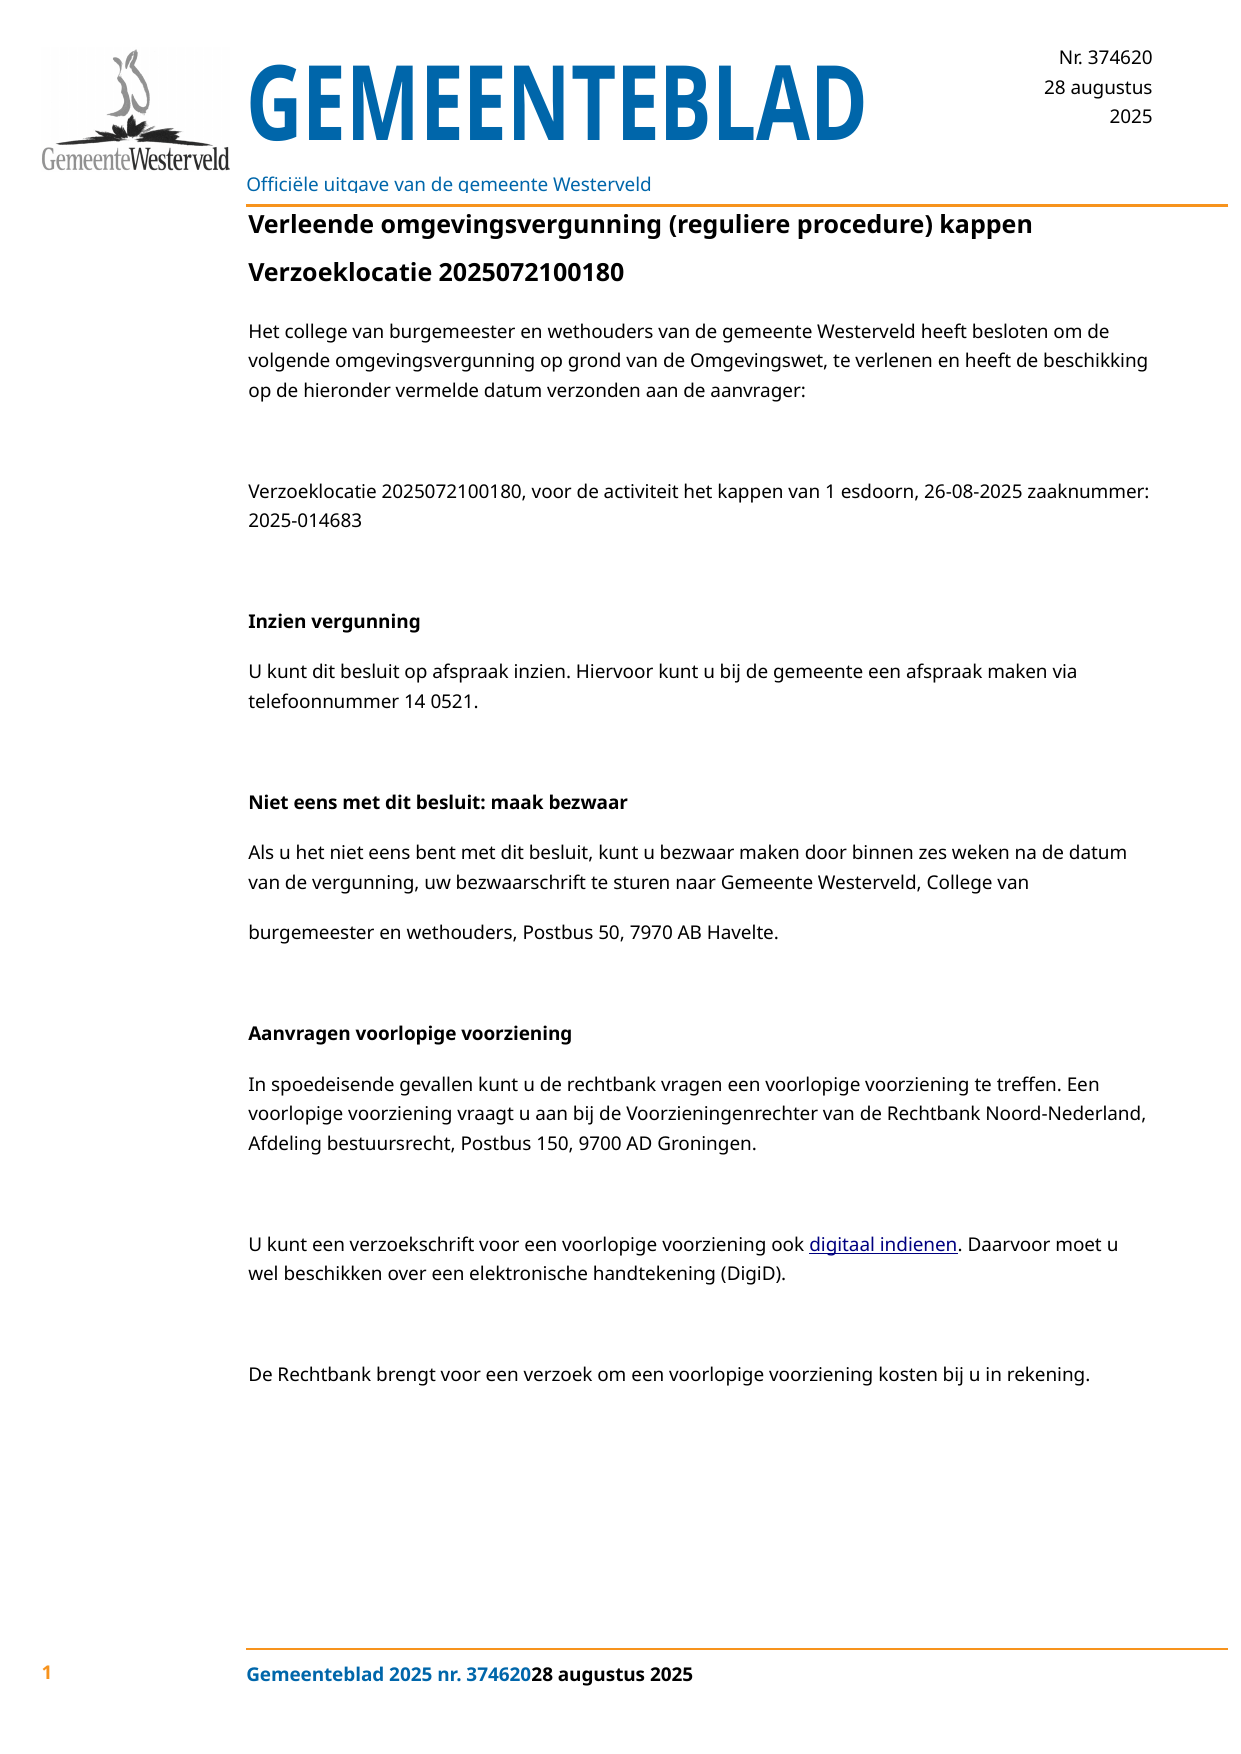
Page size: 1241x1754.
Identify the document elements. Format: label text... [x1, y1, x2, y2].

picture [41, 47, 231, 172]
text Het college van burgemeester en wethouders van de gemeente Westerveld heeft besloten om de volgende omgevingsvergunning op grond van de Omgevingswet, te verlenen en heeft de beschikking op de hieronder vermelde datum verzonden aan de aanvrager: [248, 318, 1152, 403]
text Verzoeklocatie 2025072100180, voor de activiteit het kappen van 1 esdoorn, 26-08-2025 zaaknummer: 2025-014683 [248, 478, 1152, 533]
text Inzien vergunning [248, 608, 1152, 634]
text Aanvragen voorlopige voorziening [248, 1020, 1152, 1046]
text De Rechtbank brengt voor een verzoek om een voorlopige voorziening kosten bij u in rekening. [248, 1361, 1152, 1387]
text U kunt een verzoekschrift voor een voorlopige voorziening ook digitaal indienen. Daarvoor moet u wel beschikken over een elektronische handtekening (DigiD). [248, 1231, 1152, 1286]
text Niet eens met dit besluit: maak bezwaar [248, 789, 1152, 815]
text Verleende omgevingsvergunning (reguliere procedure) kappen Verzoeklocatie 2025072100180 [248, 207, 1152, 288]
text U kunt dit besluit op afspraak inzien. Hiervoor kunt u bij de gemeente een afspraak maken via telefoonnummer 14 0521. [248, 659, 1152, 714]
text burgemeester en wethouders, Postbus 50, 7970 AB Havelte. [248, 919, 1152, 945]
text In spoedeisende gevallen kunt u de rechtbank vragen een voorlopige voorziening te treffen. Een voorlopige voorziening vraagt u aan bij de Voorzieningenrechter van de Rechtbank Noord-Nederland, Afdeling bestuursrecht, Postbus 150, 9700 AD Groningen. [248, 1071, 1152, 1156]
text Als u het niet eens bent met dit besluit, kunt u bezwaar maken door binnen zes weken na de datum van de vergunning, uw bezwaarschrift te sturen naar Gemeente Westerveld, College van [248, 839, 1152, 895]
